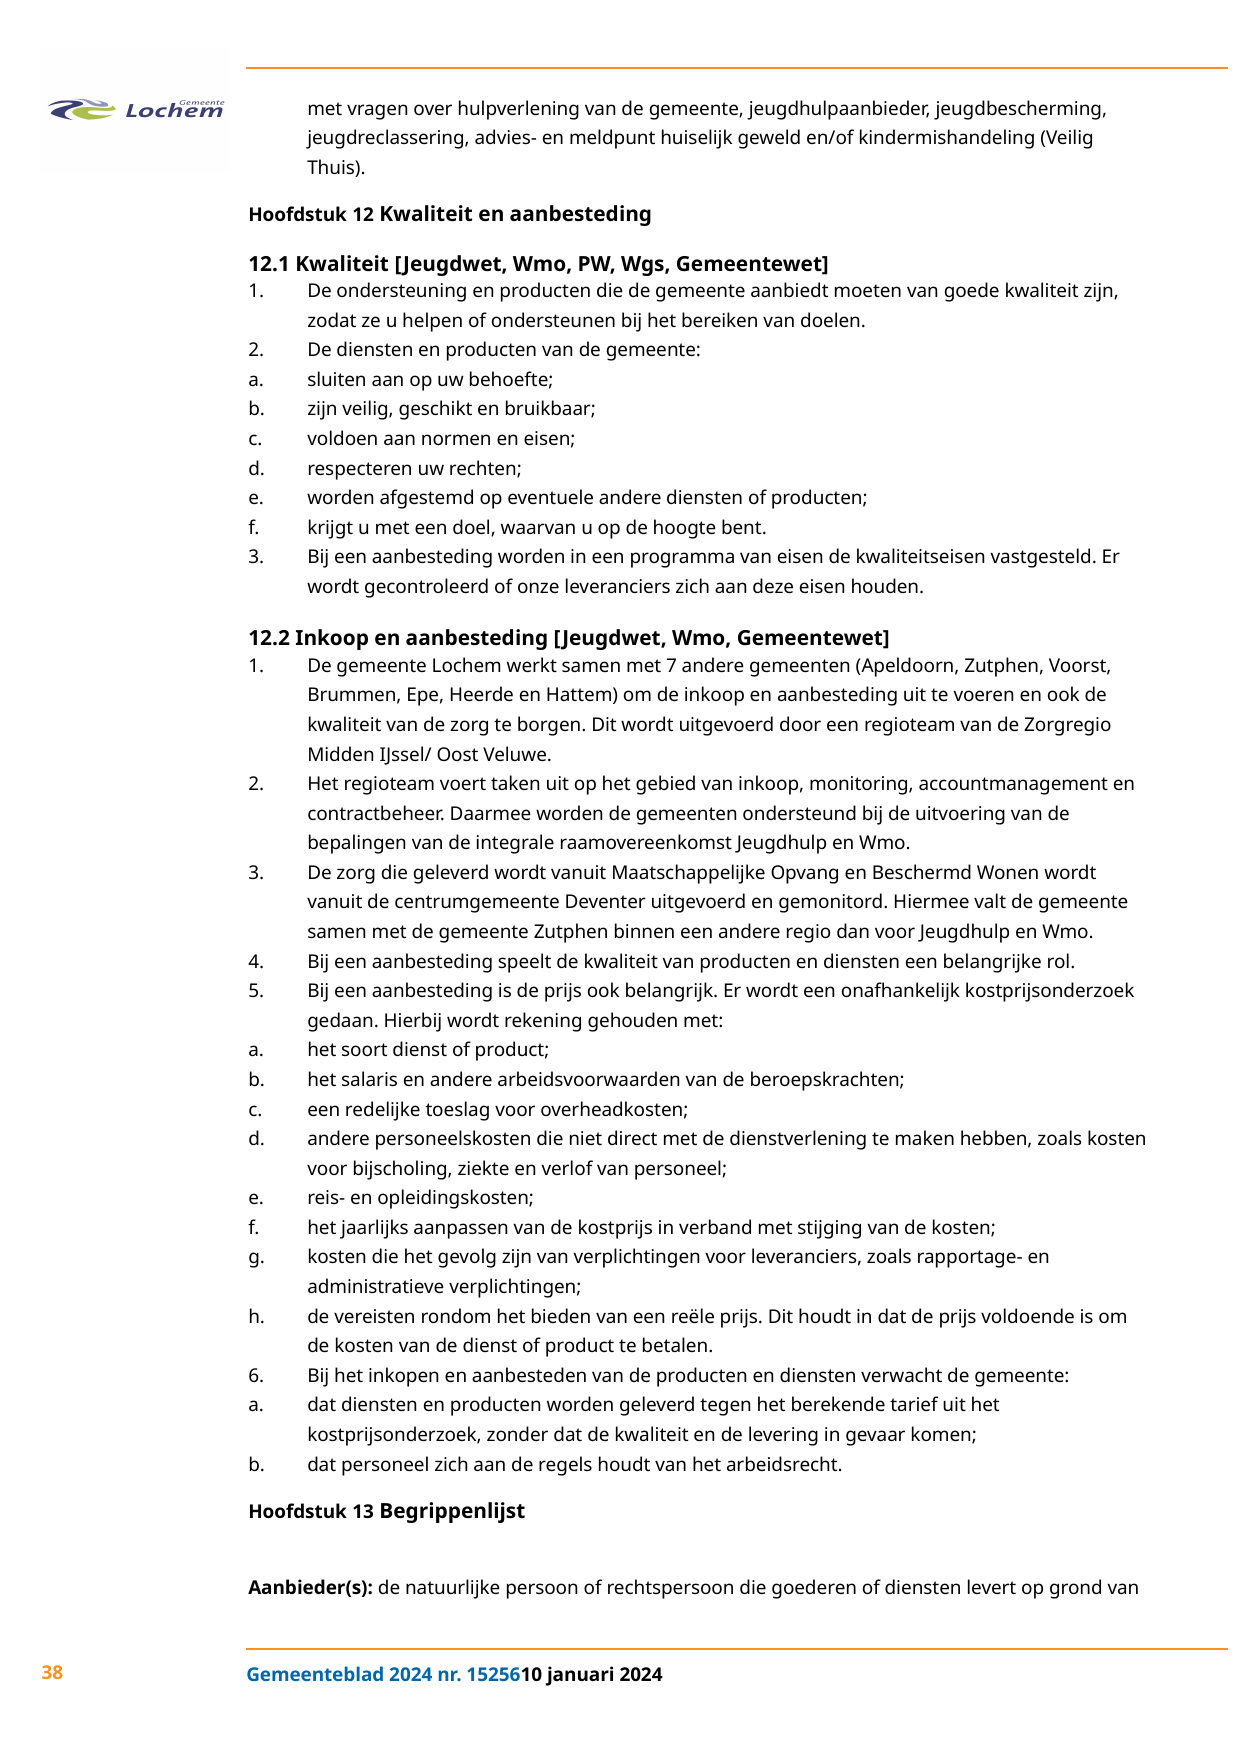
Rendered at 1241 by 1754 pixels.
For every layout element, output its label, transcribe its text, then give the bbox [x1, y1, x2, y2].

list De ondersteuning en producten die de gemeente aanbiedt moeten van goede kwaliteit zijn, zodat ze u helpen of ondersteunen bij het bereiken van doelen. [248, 277, 1152, 333]
list dat personeel zich aan de regels houdt van het arbeidsrecht. [248, 1451, 1152, 1476]
list met vragen over hulpverlening van de gemeente, jeugdhulpaanbieder, jeugdbescherming, jeugdreclassering, advies- en meldpunt huiselijk geweld en/of kindermishandeling (Veilig Thuis). [248, 95, 1152, 180]
list Bij een aanbesteding speelt de kwaliteit van producten en diensten een belangrijke rol. [248, 948, 1152, 973]
list Bij het inkopen en aanbesteden van de producten en diensten verwacht de gemeente: [248, 1362, 1152, 1388]
list dat diensten en producten worden geleverd tegen het berekende tarief uit het kostprijsonderzoek, zonder dat de kwaliteit en de levering in gevaar komen; [248, 1392, 1152, 1447]
list De diensten en producten van de gemeente: [248, 336, 1152, 362]
list reis- en opleidingskosten; [248, 1184, 1152, 1210]
list het soort dienst of product; [248, 1037, 1152, 1062]
list het salaris en andere arbeidsvoorwaarden van de beroepskrachten; [248, 1066, 1152, 1092]
list zijn veilig, geschikt en bruikbaar; [248, 396, 1152, 421]
list worden afgestemd op eventuele andere diensten of producten; [248, 484, 1152, 510]
list respecteren uw rechten; [248, 455, 1152, 481]
list de vereisten rondom het bieden van een reële prijs. Dit houdt in dat de prijs voldoende is om de kosten van de dienst of product te betalen. [248, 1303, 1152, 1358]
text 12.1 Kwaliteit [Jeugdwet, Wmo, PW, Wgs, Gemeentewet] [248, 249, 1152, 277]
list De gemeente Lochem werkt samen met 7 andere gemeenten (Apeldoorn, Zutphen, Voorst, Brummen, Epe, Heerde en Hattem) om de inkoop en aanbesteding uit te voeren en ook de kwaliteit van de zorg te borgen. Dit wordt uitgevoerd door een regioteam van de Zorgregio Midden IJssel/ Oost Veluwe. [248, 652, 1152, 766]
list Het regioteam voert taken uit op het gebied van inkoop, monitoring, accountmanagement en contractbeheer. Daarmee worden de gemeenten ondersteund bij de uitvoering van de bepalingen van de integrale raamovereenkomst Jeugdhulp en Wmo. [248, 770, 1152, 855]
text Hoofdstuk 13 Begrippenlijst [248, 1496, 1152, 1525]
list kosten die het gevolg zijn van verplichtingen voor leveranciers, zoals rapportage- en administratieve verplichtingen; [248, 1244, 1152, 1299]
text Hoofdstuk 12 Kwaliteit en aanbesteding [248, 199, 1152, 228]
list sluiten aan op uw behoefte; [248, 366, 1152, 392]
list Bij een aanbesteding is de prijs ook belangrijk. Er wordt een onafhankelijk kostprijsonderzoek gedaan. Hierbij wordt rekening gehouden met: [248, 977, 1152, 1033]
list andere personeelskosten die niet direct met de dienstverlening te maken hebben, zoals kosten voor bijscholing, ziekte en verlof van personeel; [248, 1125, 1152, 1181]
picture [41, 47, 231, 172]
list Bij een aanbesteding worden in een programma van eisen de kwaliteitseisen vastgesteld. Er wordt gecontroleerd of onze leveranciers zich aan deze eisen houden. [248, 543, 1152, 599]
text Aanbieder(s): de natuurlijke persoon of rechtspersoon die goederen of diensten levert op grond van [248, 1574, 1152, 1600]
list het jaarlijks aanpassen van de kostprijs in verband met stijging van de kosten; [248, 1214, 1152, 1240]
list een redelijke toeslag voor overheadkosten; [248, 1096, 1152, 1121]
list De zorg die geleverd wordt vanuit Maatschappelijke Opvang en Beschermd Wonen wordt vanuit de centrumgemeente Deventer uitgevoerd en gemonitord. Hiermee valt de gemeente samen met de gemeente Zutphen binnen een andere regio dan voor Jeugdhulp en Wmo. [248, 859, 1152, 944]
list krijgt u met een doel, waarvan u op de hoogte bent. [248, 514, 1152, 540]
list voldoen aan normen en eisen; [248, 425, 1152, 451]
text 12.2 Inkoop en aanbesteding [Jeugdwet, Wmo, Gemeentewet] [248, 623, 1152, 652]
